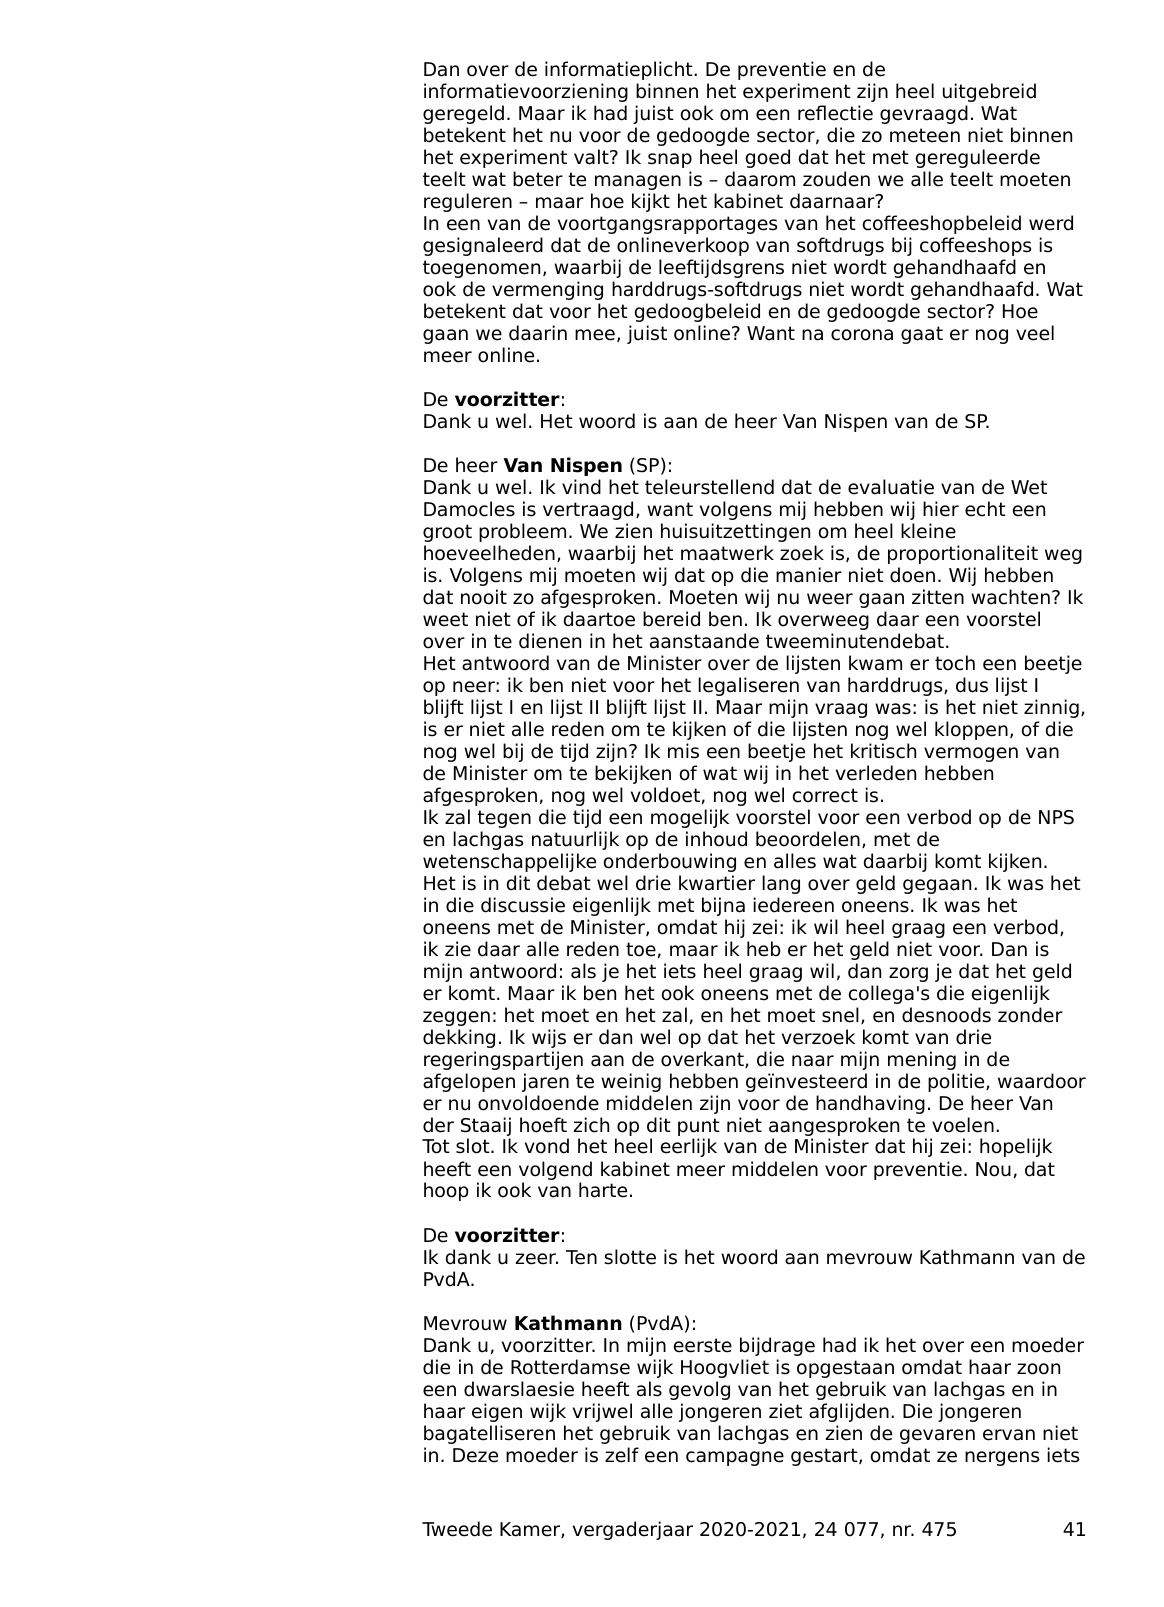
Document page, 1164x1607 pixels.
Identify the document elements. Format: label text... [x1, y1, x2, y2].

text Het antwoord van de Minister over de lijsten kwam er toch een beetje op neer: ik ben niet voor het legaliseren van harddrugs, dus lijst I blijft lijst I en lijst II blijft lijst II. Maar mijn vraag was: is het niet zinnig, is er niet alle reden om te kijken of die lijsten nog wel kloppen, of die nog wel bij de tijd zijn? Ik mis een beetje het kritisch vermogen van de Minister om te bekijken of wat wij in het verleden hebben afgesproken, nog wel voldoet, nog wel correct is. [422, 653, 1087, 807]
text Dan over de informatieplicht. De preventie en de informatievoorziening binnen het experiment zijn heel uitgebreid geregeld. Maar ik had juist ook om een reflectie gevraagd. Wat betekent het nu voor de gedoogde sector, die zo meteen niet binnen het experiment valt? Ik snap heel goed dat het met gereguleerde teelt wat beter te managen is – daarom zouden we alle teelt moeten reguleren – maar hoe kijkt het kabinet daarnaar? [422, 59, 1087, 213]
text De voorzitter: [422, 389, 1087, 411]
text Tot slot. Ik vond het heel eerlijk van de Minister dat hij zei: hopelijk heeft een volgend kabinet meer middelen voor preventie. Nou, dat hoop ik ook van harte. [422, 1136, 1087, 1202]
text Ik dank u zeer. Ten slotte is het woord aan mevrouw Kathmann van de PvdA. [422, 1247, 1087, 1291]
text Het is in dit debat wel drie kwartier lang over geld gegaan. Ik was het in die discussie eigenlijk met bijna iedereen oneens. Ik was het oneens met de Minister, omdat hij zei: ik wil heel graag een verbod, ik zie daar alle reden toe, maar ik heb er het geld niet voor. Dan is mijn antwoord: als je het iets heel graag wil, dan zorg je dat het geld er komt. Maar ik ben het ook oneens met de collega's die eigenlijk zeggen: het moet en het zal, en het moet snel, en desnoods zonder dekking. Ik wijs er dan wel op dat het verzoek komt van drie regeringspartijen aan de overkant, die naar mijn mening in de afgelopen jaren te weinig hebben geïnvesteerd in de politie, waardoor er nu onvoldoende middelen zijn voor de handhaving. De heer Van der Staaij hoeft zich op dit punt niet aangesproken te voelen. [422, 873, 1087, 1136]
text Ik zal tegen die tijd een mogelijk voorstel voor een verbod op de NPS en lachgas natuurlijk op de inhoud beoordelen, met de wetenschappelijke onderbouwing en alles wat daarbij komt kijken. [422, 807, 1087, 873]
text Dank u, voorzitter. In mijn eerste bijdrage had ik het over een moeder die in de Rotterdamse wijk Hoogvliet is opgestaan omdat haar zoon een dwarslaesie heeft als gevolg van het gebruik van lachgas en in haar eigen wijk vrijwel alle jongeren ziet afglijden. Die jongeren bagatelliseren het gebruik van lachgas en zien de gevaren ervan niet in. Deze moeder is zelf een campagne gestart, omdat ze nergens iets [422, 1335, 1087, 1467]
text Dank u wel. Het woord is aan de heer Van Nispen van de SP. [422, 411, 1087, 433]
text De heer Van Nispen (SP): [422, 455, 1087, 477]
text De voorzitter: [422, 1224, 1087, 1247]
text In een van de voortgangsrapportages van het coffeeshopbeleid werd gesignaleerd dat de onlineverkoop van softdrugs bij coffeeshops is toegenomen, waarbij de leeftijdsgrens niet wordt gehandhaafd en ook de vermenging harddrugs-softdrugs niet wordt gehandhaafd. Wat betekent dat voor het gedoogbeleid en de gedoogde sector? Hoe gaan we daarin mee, juist online? Want na corona gaat er nog veel meer online. [422, 213, 1087, 367]
text Dank u wel. Ik vind het teleurstellend dat de evaluatie van de Wet Damocles is vertraagd, want volgens mij hebben wij hier echt een groot probleem. We zien huisuitzettingen om heel kleine hoeveelheden, waarbij het maatwerk zoek is, de proportionaliteit weg is. Volgens mij moeten wij dat op die manier niet doen. Wij hebben dat nooit zo afgesproken. Moeten wij nu weer gaan zitten wachten? Ik weet niet of ik daartoe bereid ben. Ik overweeg daar een voorstel over in te dienen in het aanstaande tweeminutendebat. [422, 477, 1087, 653]
text Mevrouw Kathmann (PvdA): [422, 1313, 1087, 1335]
